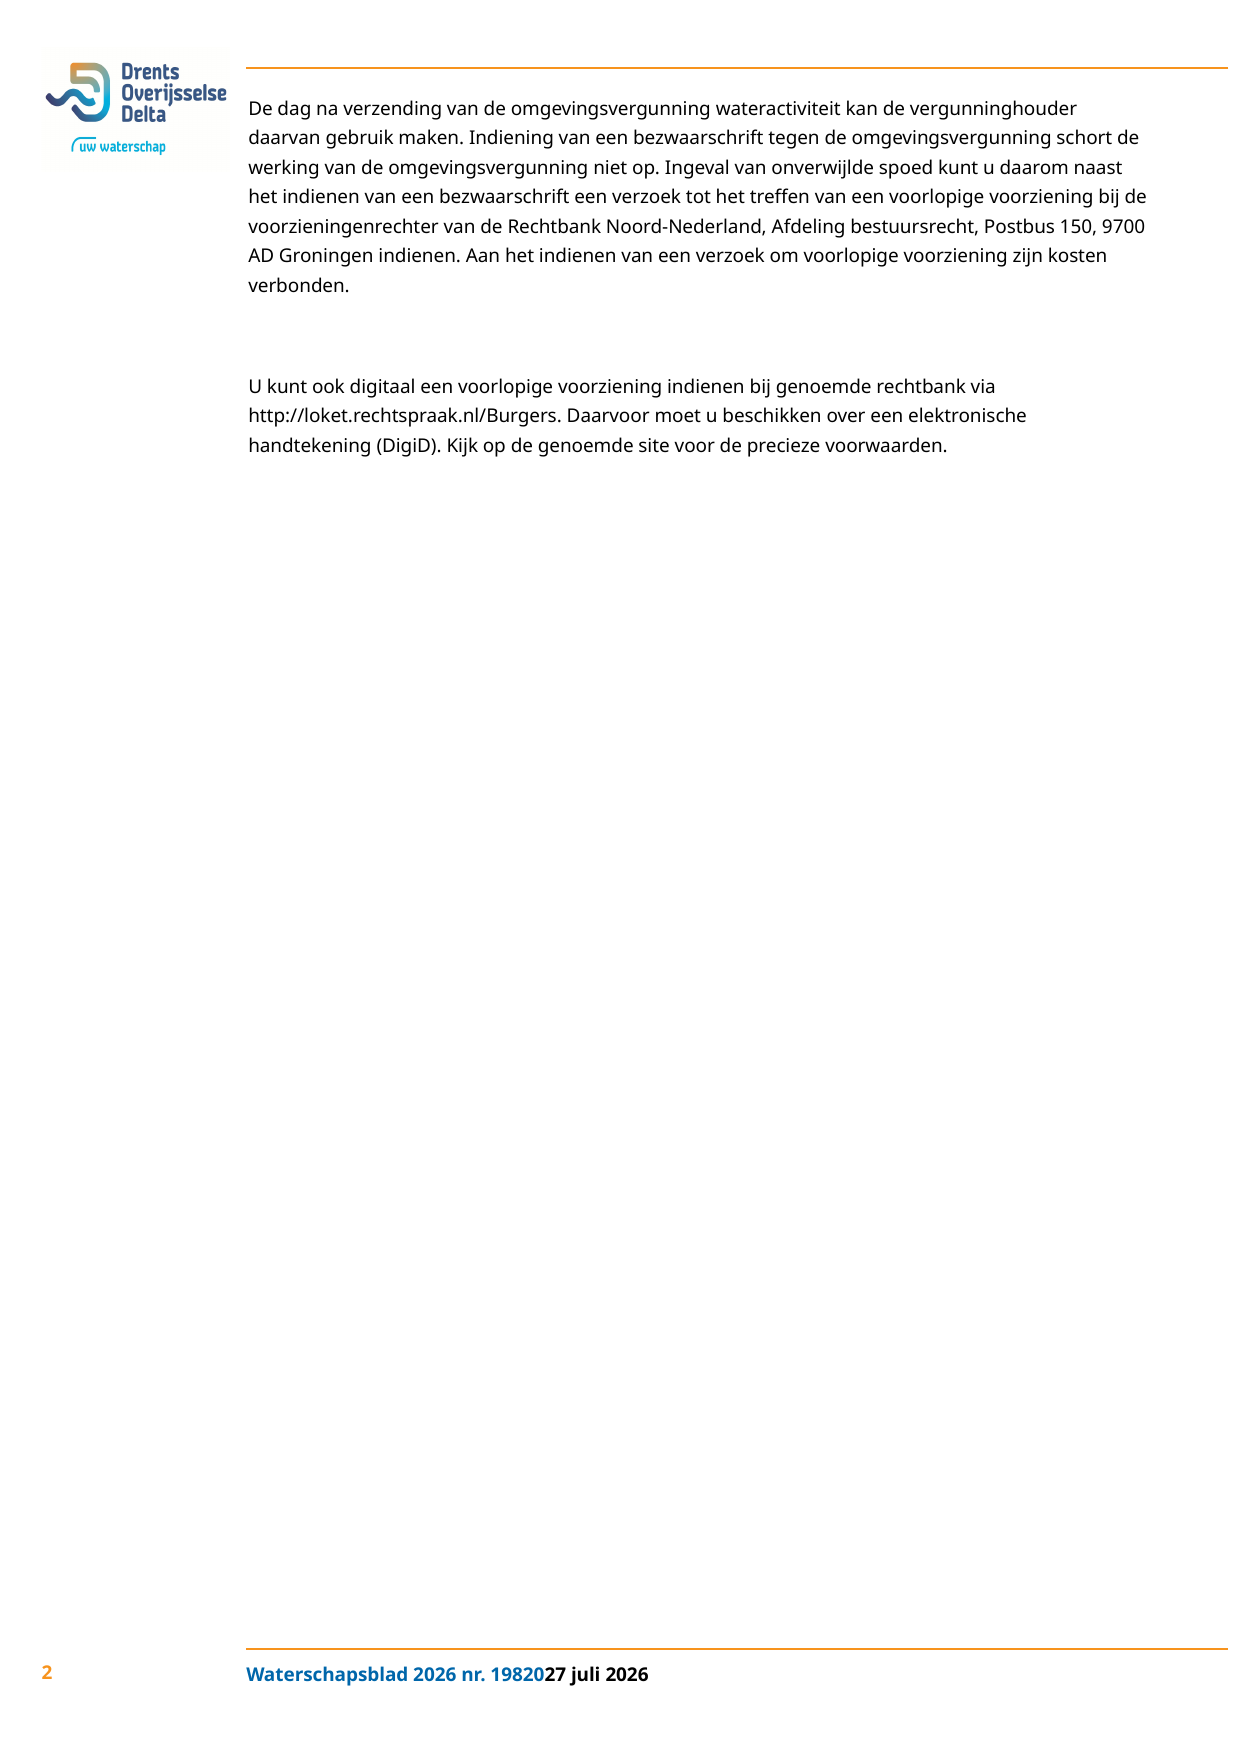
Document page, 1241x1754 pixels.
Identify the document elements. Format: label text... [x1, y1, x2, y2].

picture [41, 47, 231, 172]
text U kunt ook digitaal een voorlopige voorziening indienen bij genoemde rechtbank via http://loket.rechtspraak.nl/Burgers. Daarvoor moet u beschikken over een elektronische handtekening (DigiD). Kijk op de genoemde site voor de precieze voorwaarden. [248, 373, 1152, 458]
text De dag na verzending van de omgevingsvergunning wateractiviteit kan de vergunninghouder daarvan gebruik maken. Indiening van een bezwaarschrift tegen de omgevingsvergunning schort de werking van de omgevingsvergunning niet op. Ingeval van onverwijlde spoed kunt u daarom naast het indienen van een bezwaarschrift een verzoek tot het treffen van een voorlopige voorziening bij de voorzieningenrechter van de Rechtbank Noord-Nederland, Afdeling bestuursrecht, Postbus 150, 9700 AD Groningen indienen. Aan het indienen van een verzoek om voorlopige voorziening zijn kosten verbonden. [248, 95, 1152, 298]
